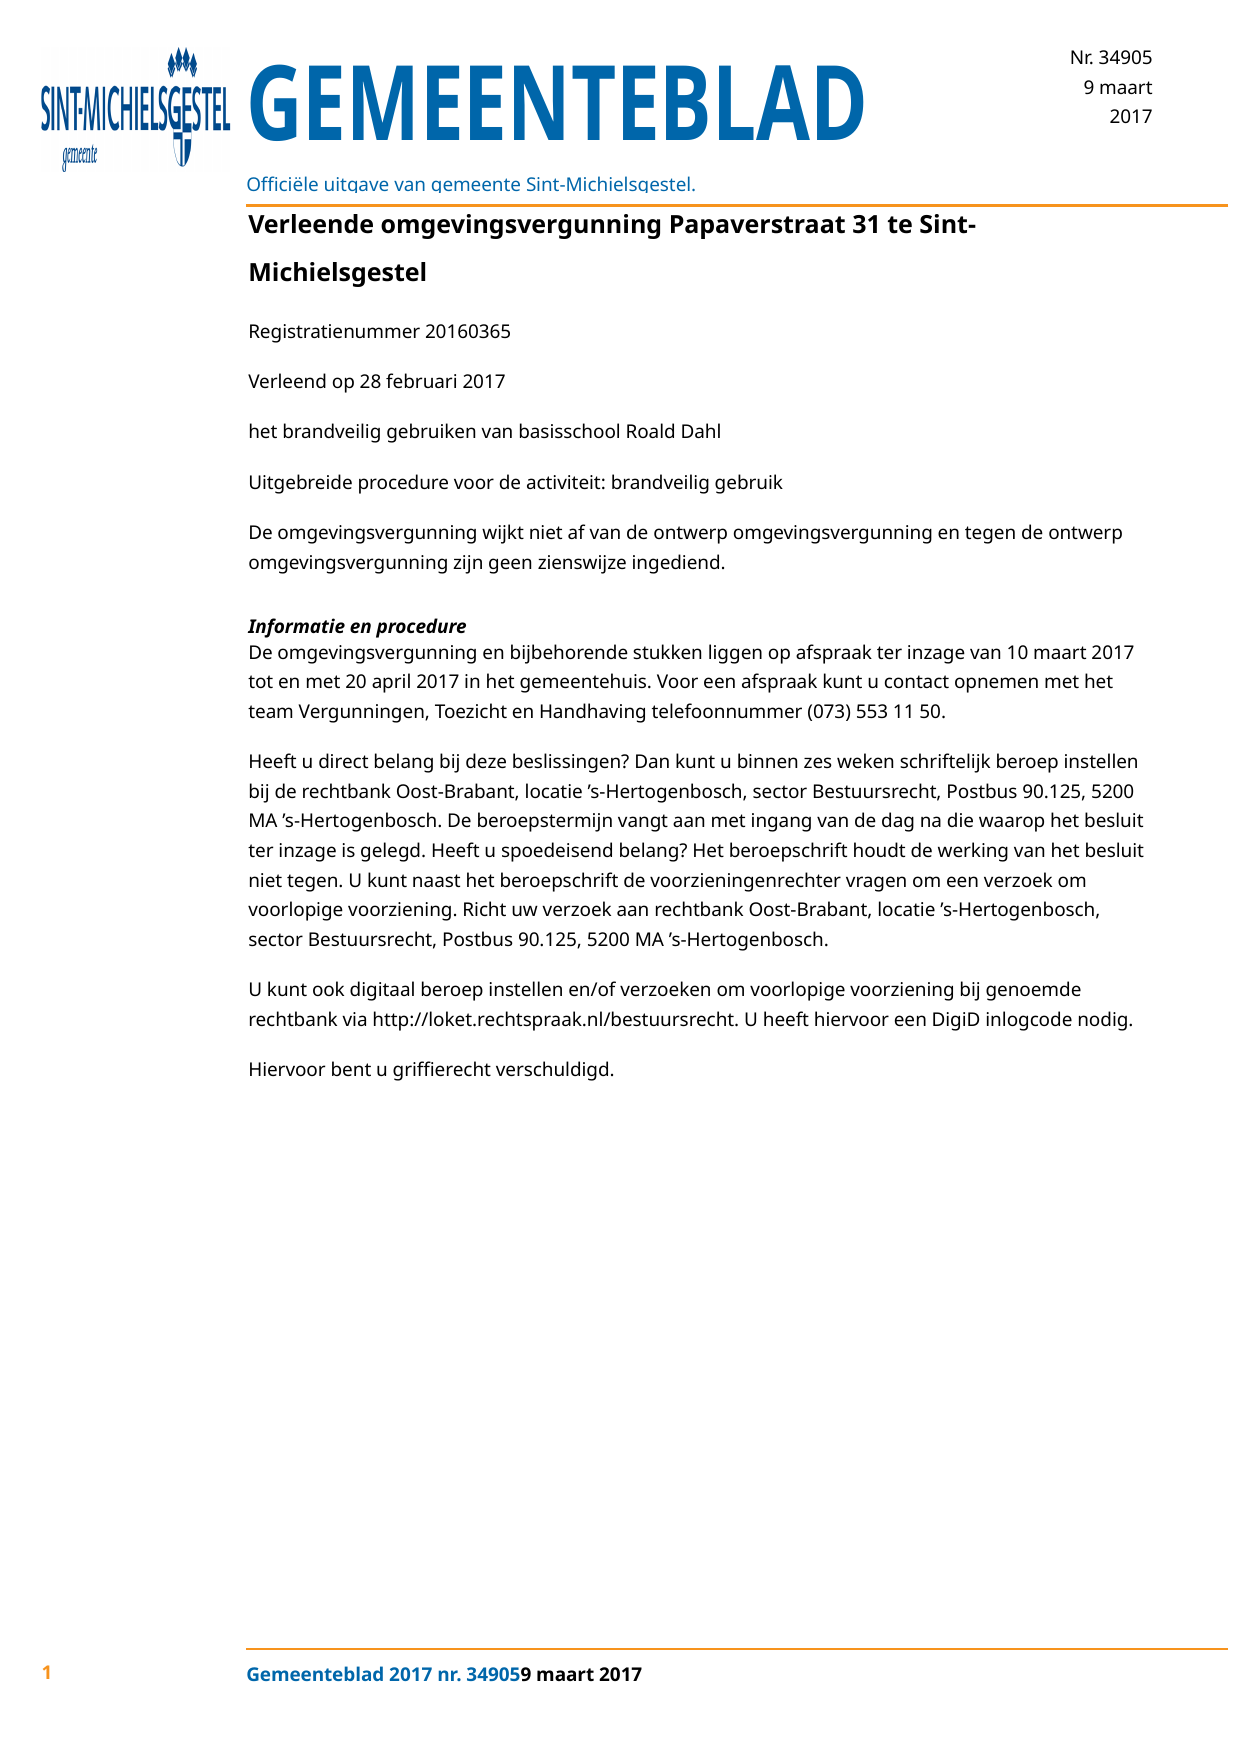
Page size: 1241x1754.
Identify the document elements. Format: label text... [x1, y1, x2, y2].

text De omgevingsvergunning wijkt niet af van de ontwerp omgevingsvergunning en tegen de ontwerp omgevingsvergunning zijn geen zienswijze ingediend. [248, 519, 1152, 575]
text De omgevingsvergunning en bijbehorende stukken liggen op afspraak ter inzage van 10 maart 2017 tot en met 20 april 2017 in het gemeentehuis. Voor een afspraak kunt u contact opnemen met het team Vergunningen, Toezicht en Handhaving telefoonnummer (073) 553 11 50. [248, 639, 1152, 724]
text het brandveilig gebruiken van basisschool Roald Dahl [248, 419, 1152, 444]
picture [41, 47, 231, 172]
text U kunt ook digitaal beroep instellen en/of verzoeken om voorlopige voorziening bij genoemde rechtbank via http://loket.rechtspraak.nl/bestuursrecht. U heeft hiervoor een DigiD inlogcode nodig. [248, 976, 1152, 1032]
text Informatie en procedure [248, 613, 1152, 639]
text Hiervoor bent u griffierecht verschuldigd. [248, 1056, 1152, 1082]
text Heeft u direct belang bij deze beslissingen? Dan kunt u binnen zes weken schriftelijk beroep instellen bij de rechtbank Oost-Brabant, locatie ’s-Hertogenbosch, sector Bestuursrecht, Postbus 90.125, 5200 MA ’s-Hertogenbosch. De beroepstermijn vangt aan met ingang van de dag na die waarop het besluit ter inzage is gelegd. Heeft u spoedeisend belang? Het beroepschrift houdt de werking van het besluit niet tegen. U kunt naast het beroepschrift de voorzieningenrechter vragen om een verzoek om voorlopige voorziening. Richt uw verzoek aan rechtbank Oost-Brabant, locatie ’s-Hertogenbosch, sector Bestuursrecht, Postbus 90.125, 5200 MA ’s-Hertogenbosch. [248, 748, 1152, 952]
text Uitgebreide procedure voor de activiteit: brandveilig gebruik [248, 469, 1152, 495]
text Verleende omgevingsvergunning Papaverstraat 31 te Sint-Michielsgestel [248, 207, 1152, 288]
text Registratienummer 20160365 [248, 318, 1152, 344]
text Verleend op 28 februari 2017 [248, 368, 1152, 394]
